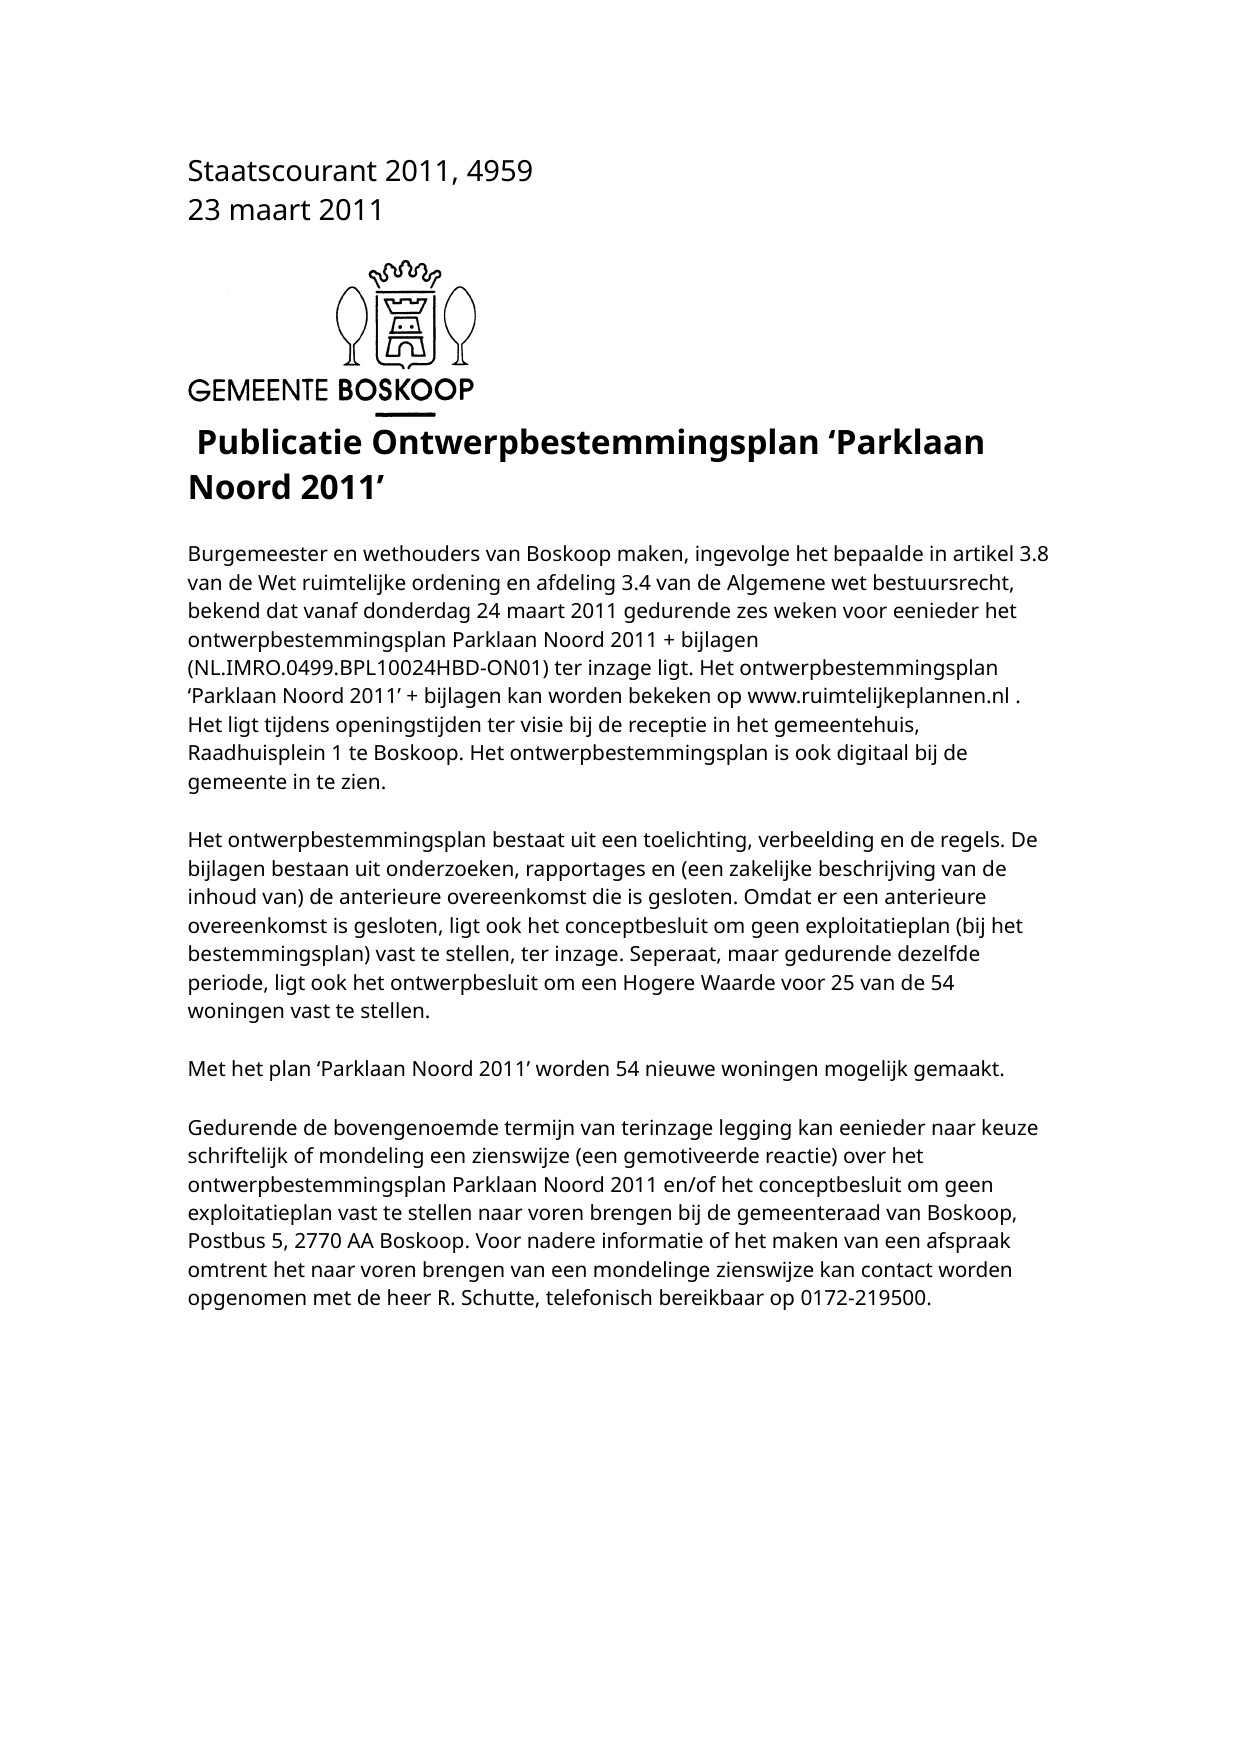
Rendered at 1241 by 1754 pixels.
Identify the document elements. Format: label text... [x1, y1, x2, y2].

text Het ontwerpbestemmingsplan bestaat uit een toelichting, verbeelding en de regels. De bijlagen bestaan uit onderzoeken, rapportages en (een zakelijke beschrijving van de inhoud van) de anterieure overeenkomst die is gesloten. Omdat er een anterieure overeenkomst is gesloten, ligt ook het conceptbesluit om geen exploitatieplan (bij het bestemmingsplan) vast te stellen, ter inzage. Seperaat, maar gedurende dezelfde periode, ligt ook het ontwerpbesluit om een Hogere Waarde voor 25 van de 54 woningen vast te stellen. [187, 825, 1053, 1024]
text Gedurende de bovengenoemde termijn van terinzage legging kan eenieder naar keuze schriftelijk of mondeling een zienswijze (een gemotiveerde reactie) over het ontwerpbestemmingsplan Parklaan Noord 2011 en/of het conceptbesluit om geen exploitatieplan vast te stellen naar voren brengen bij de gemeenteraad van Boskoop, Postbus 5, 2770 AA Boskoop. Voor nadere informatie of het maken van een afspraak omtrent het naar voren brengen van een mondelinge zienswijze kan contact worden opgenomen met de heer R. Schutte, telefonisch bereikbaar op 0172-219500. [187, 1113, 1053, 1312]
text Staatscourant 2011, 4959 [187, 150, 1053, 190]
subtitle Publicatie Ontwerpbestemmingsplan ‘Parklaan Noord 2011’ [187, 271, 1053, 509]
text Met het plan ‘Parklaan Noord 2011’ worden 54 nieuwe woningen mogelijk gemaakt. [187, 1054, 1053, 1083]
picture [187, 258, 477, 419]
text 23 maart 2011 [187, 190, 1053, 229]
text Burgemeester en wethouders van Boskoop maken, ingevolge het bepaalde in artikel 3.8 van de Wet ruimtelijke ordening en afdeling 3.4 van de Algemene wet bestuursrecht, bekend dat vanaf donderdag 24 maart 2011 gedurende zes weken voor eenieder het ontwerpbestemmingsplan Parklaan Noord 2011 + bijlagen (NL.IMRO.0499.BPL10024HBD-ON01) ter inzage ligt. Het ontwerpbestemmingsplan ‘Parklaan Noord 2011’ + bijlagen kan worden bekeken op www.ruimtelijkeplannen.nl . Het ligt tijdens openingstijden ter visie bij de receptie in het gemeentehuis, Raadhuisplein 1 te Boskoop. Het ontwerpbestemmingsplan is ook digitaal bij de gemeente in te zien. [187, 539, 1053, 795]
